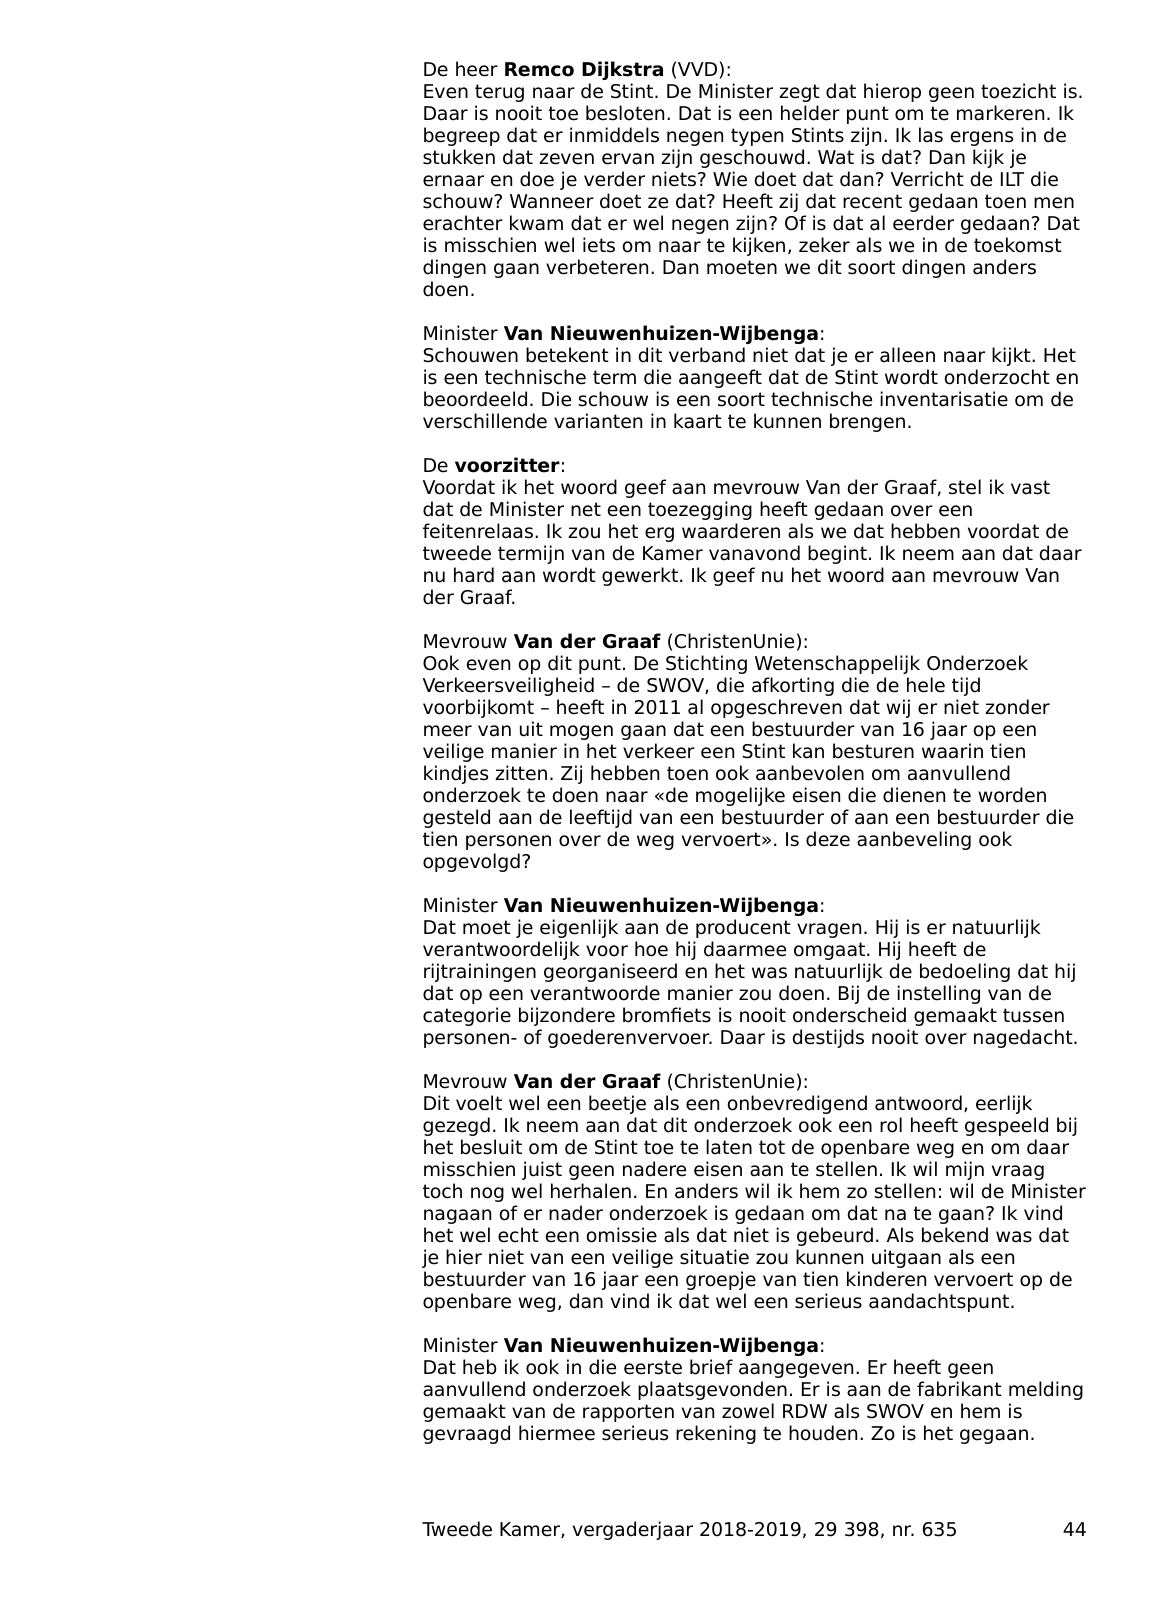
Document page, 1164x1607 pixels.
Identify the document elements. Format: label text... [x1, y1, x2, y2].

text Voordat ik het woord geef aan mevrouw Van der Graaf, stel ik vast dat de Minister net een toezegging heeft gedaan over een feitenrelaas. Ik zou het erg waarderen als we dat hebben voordat de tweede termijn van de Kamer vanavond begint. Ik neem aan dat daar nu hard aan wordt gewerkt. Ik geef nu het woord aan mevrouw Van der Graaf. [422, 477, 1087, 609]
text De heer Remco Dijkstra (VVD): [422, 59, 1087, 81]
text Mevrouw Van der Graaf (ChristenUnie): [422, 631, 1087, 653]
text Dat moet je eigenlijk aan de producent vragen. Hij is er natuurlijk verantwoordelijk voor hoe hij daarmee omgaat. Hij heeft de rijtrainingen georganiseerd en het was natuurlijk de bedoeling dat hij dat op een verantwoorde manier zou doen. Bij de instelling van de categorie bijzondere bromfiets is nooit onderscheid gemaakt tussen personen- of goederenvervoer. Daar is destijds nooit over nagedacht. [422, 917, 1087, 1049]
text Dat heb ik ook in die eerste brief aangegeven. Er heeft geen aanvullend onderzoek plaatsgevonden. Er is aan de fabrikant melding gemaakt van de rapporten van zowel RDW als SWOV en hem is gevraagd hiermee serieus rekening te houden. Zo is het gegaan. [422, 1357, 1087, 1445]
text Even terug naar de Stint. De Minister zegt dat hierop geen toezicht is. Daar is nooit toe besloten. Dat is een helder punt om te markeren. Ik begreep dat er inmiddels negen typen Stints zijn. Ik las ergens in de stukken dat zeven ervan zijn geschouwd. Wat is dat? Dan kijk je ernaar en doe je verder niets? Wie doet dat dan? Verricht de ILT die schouw? Wanneer doet ze dat? Heeft zij dat recent gedaan toen men erachter kwam dat er wel negen zijn? Of is dat al eerder gedaan? Dat is misschien wel iets om naar te kijken, zeker als we in de toekomst dingen gaan verbeteren. Dan moeten we dit soort dingen anders doen. [422, 81, 1087, 301]
text Schouwen betekent in dit verband niet dat je er alleen naar kijkt. Het is een technische term die aangeeft dat de Stint wordt onderzocht en beoordeeld. Die schouw is een soort technische inventarisatie om de verschillende varianten in kaart te kunnen brengen. [422, 345, 1087, 433]
text Mevrouw Van der Graaf (ChristenUnie): [422, 1071, 1087, 1093]
text De voorzitter: [422, 455, 1087, 477]
text Minister Van Nieuwenhuizen-Wijbenga: [422, 323, 1087, 345]
text Minister Van Nieuwenhuizen-Wijbenga: [422, 895, 1087, 917]
text Ook even op dit punt. De Stichting Wetenschappelijk Onderzoek Verkeersveiligheid – de SWOV, die afkorting die de hele tijd voorbijkomt – heeft in 2011 al opgeschreven dat wij er niet zonder meer van uit mogen gaan dat een bestuurder van 16 jaar op een veilige manier in het verkeer een Stint kan besturen waarin tien kindjes zitten. Zij hebben toen ook aanbevolen om aanvullend onderzoek te doen naar «de mogelijke eisen die dienen te worden gesteld aan de leeftijd van een bestuurder of aan een bestuurder die tien personen over de weg vervoert». Is deze aanbeveling ook opgevolgd? [422, 653, 1087, 873]
text Minister Van Nieuwenhuizen-Wijbenga: [422, 1335, 1087, 1357]
text Dit voelt wel een beetje als een onbevredigend antwoord, eerlijk gezegd. Ik neem aan dat dit onderzoek ook een rol heeft gespeeld bij het besluit om de Stint toe te laten tot de openbare weg en om daar misschien juist geen nadere eisen aan te stellen. Ik wil mijn vraag toch nog wel herhalen. En anders wil ik hem zo stellen: wil de Minister nagaan of er nader onderzoek is gedaan om dat na te gaan? Ik vind het wel echt een omissie als dat niet is gebeurd. Als bekend was dat je hier niet van een veilige situatie zou kunnen uitgaan als een bestuurder van 16 jaar een groepje van tien kinderen vervoert op de openbare weg, dan vind ik dat wel een serieus aandachtspunt. [422, 1093, 1087, 1313]
